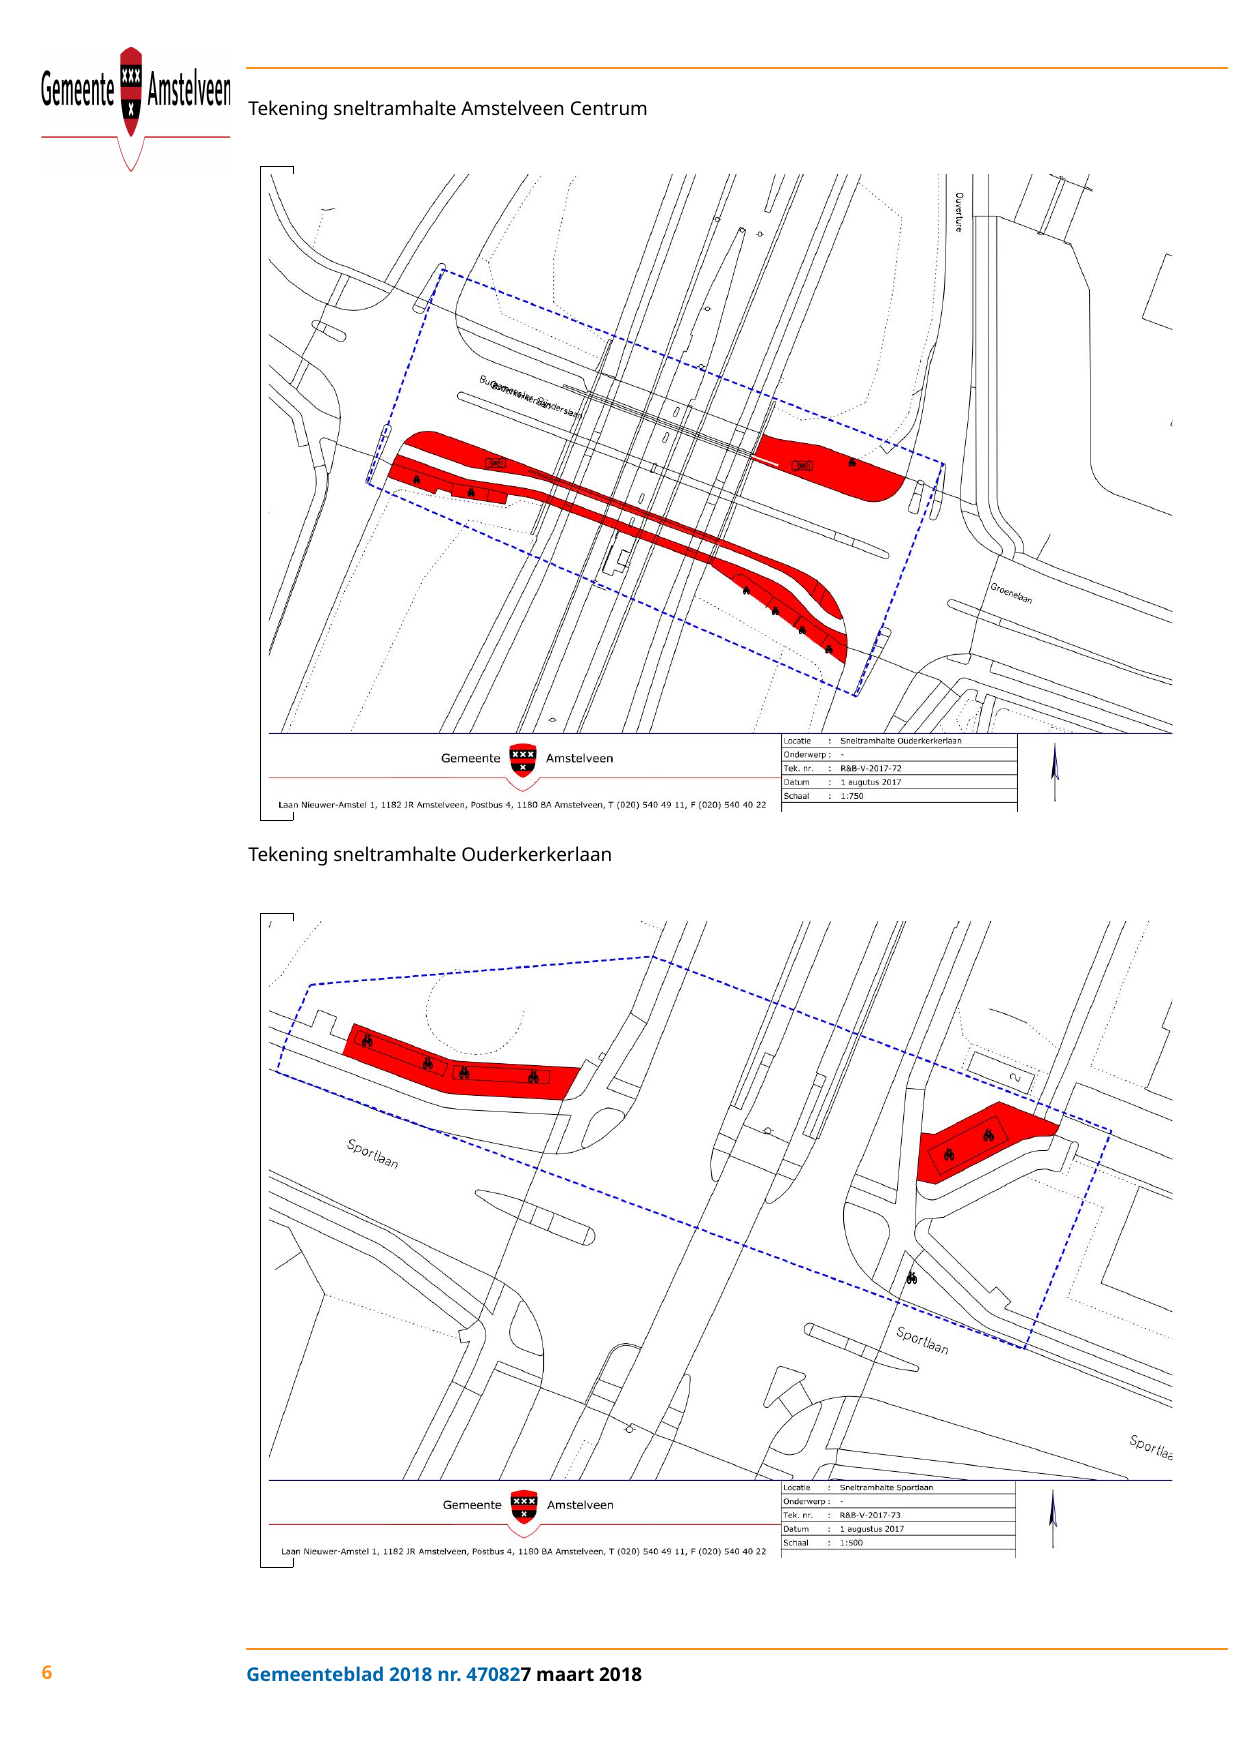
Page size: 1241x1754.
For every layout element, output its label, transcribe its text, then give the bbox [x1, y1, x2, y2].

text Tekening sneltramhalte Amstelveen Centrum [248, 95, 1152, 121]
picture [268, 921, 1173, 1558]
text Tekening sneltramhalte Ouderkerkerlaan [248, 842, 1152, 867]
picture [268, 174, 1173, 812]
picture [41, 47, 231, 172]
